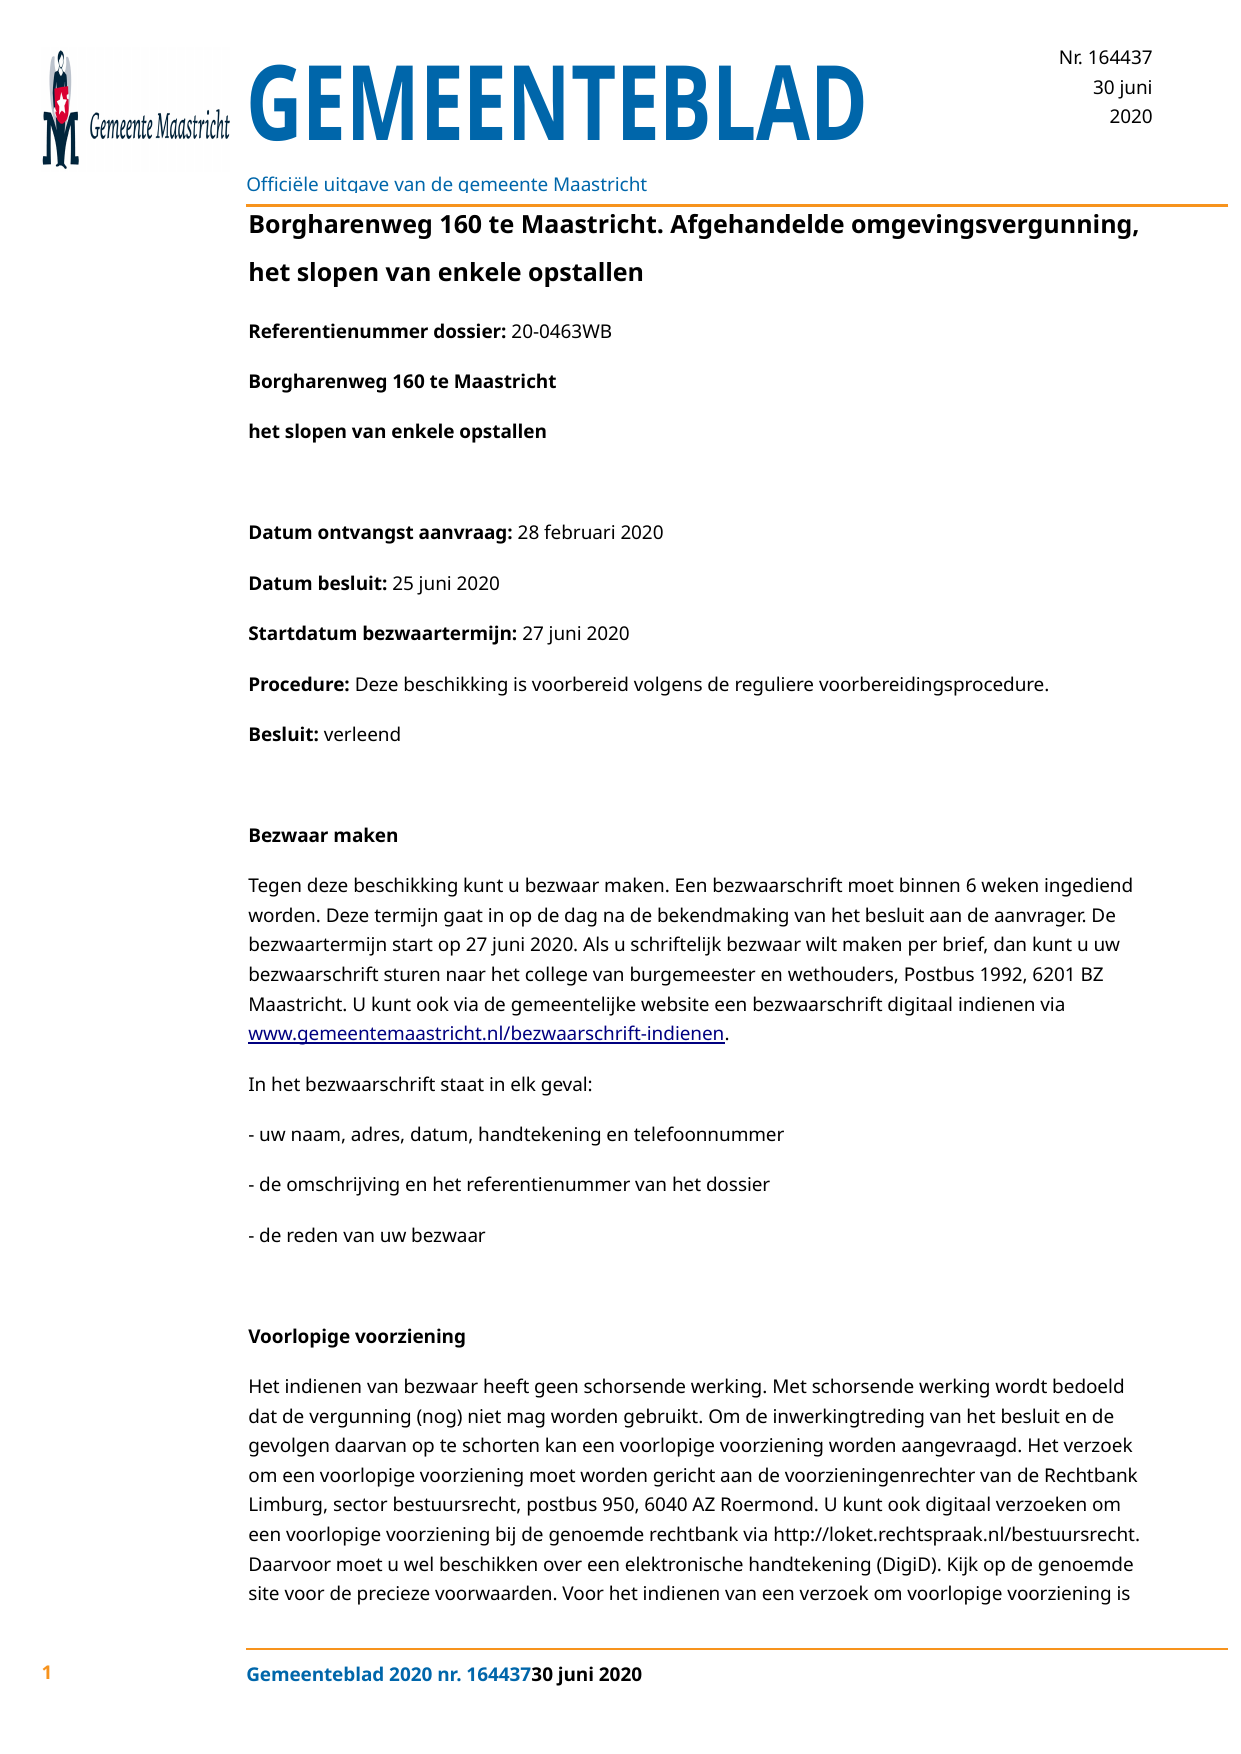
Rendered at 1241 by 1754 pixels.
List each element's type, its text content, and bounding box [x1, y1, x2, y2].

text Borgharenweg 160 te Maastricht [248, 368, 1152, 394]
text Procedure: Deze beschikking is voorbereid volgens de reguliere voorbereidingsprocedure. [248, 671, 1152, 697]
text Datum besluit: 25 juni 2020 [248, 570, 1152, 596]
text Datum ontvangst aanvraag: 28 februari 2020 [248, 519, 1152, 545]
text - uw naam, adres, datum, handtekening en telefoonnummer [248, 1121, 1152, 1147]
text In het bezwaarschrift staat in elk geval: [248, 1071, 1152, 1097]
text Voorlopige voorziening [248, 1323, 1152, 1349]
text Besluit: verleend [248, 721, 1152, 747]
text het slopen van enkele opstallen [248, 419, 1152, 444]
text Tegen deze beschikking kunt u bezwaar maken. Een bezwaarschrift moet binnen 6 weken ingediend worden. Deze termijn gaat in op de dag na de bekendmaking van het besluit aan de aanvrager. De bezwaartermijn start op 27 juni 2020. Als u schriftelijk bezwaar wilt maken per brief, dan kunt u uw bezwaarschrift sturen naar het college van burgemeester en wethouders, Postbus 1992, 6201 BZ Maastricht. U kunt ook via de gemeentelijke website een bezwaarschrift digitaal indienen via www.gemeentemaastricht.nl/bezwaarschrift-indienen. [248, 872, 1152, 1046]
text - de omschrijving en het referentienummer van het dossier [248, 1172, 1152, 1197]
text Borgharenweg 160 te Maastricht. Afgehandelde omgevingsvergunning, het slopen van enkele opstallen [248, 207, 1152, 288]
picture [41, 47, 231, 172]
text Bezwaar maken [248, 822, 1152, 848]
text - de reden van uw bezwaar [248, 1222, 1152, 1248]
text Het indienen van bezwaar heeft geen schorsende werking. Met schorsende werking wordt bedoeld dat de vergunning (nog) niet mag worden gebruikt. Om de inwerkingtreding van het besluit en de gevolgen daarvan op te schorten kan een voorlopige voorziening worden aangevraagd. Het verzoek om een voorlopige voorziening moet worden gericht aan de voorzieningenrechter van de Rechtbank Limburg, sector bestuursrecht, postbus 950, 6040 AZ Roermond. U kunt ook digitaal verzoeken om een voorlopige voorziening bij de genoemde rechtbank via http://loket.rechtspraak.nl/bestuursrecht. Daarvoor moet u wel beschikken over een elektronische handtekening (DigiD). Kijk op de genoemde site voor de precieze voorwaarden. Voor het indienen van een verzoek om voorlopige voorziening is [248, 1373, 1152, 1606]
text Startdatum bezwaartermijn: 27 juni 2020 [248, 620, 1152, 646]
text Referentienummer dossier: 20-0463WB [248, 318, 1152, 344]
